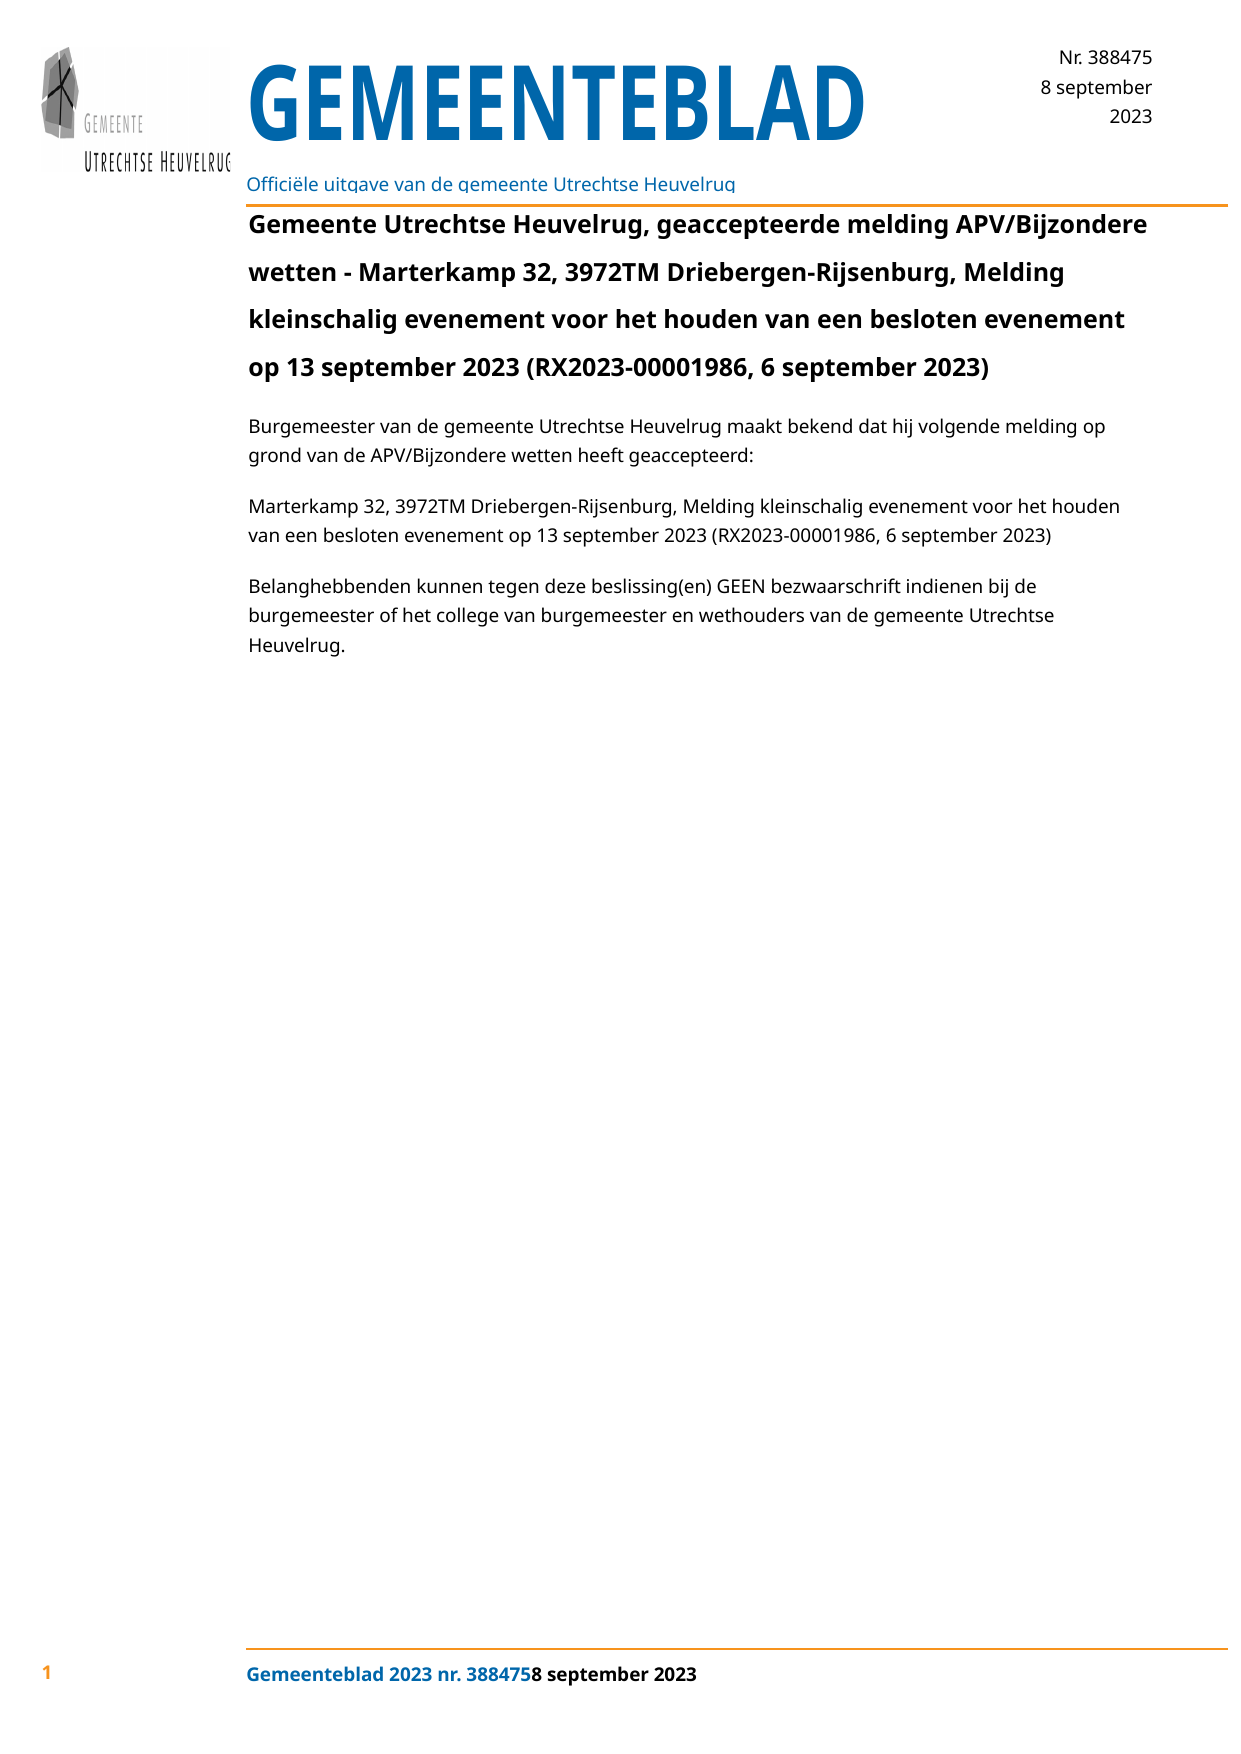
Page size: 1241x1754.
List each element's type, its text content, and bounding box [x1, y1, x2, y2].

text Burgemeester van de gemeente Utrechtse Heuvelrug maakt bekend dat hij volgende melding op grond van de APV/Bijzondere wetten heeft geaccepteerd: [248, 413, 1152, 468]
picture [41, 47, 231, 172]
text Belanghebbenden kunnen tegen deze beslissing(en) GEEN bezwaarschrift indienen bij de burgemeester of het college van burgemeester en wethouders van de gemeente Utrechtse Heuvelrug. [248, 573, 1152, 658]
text Marterkamp 32, 3972TM Driebergen-Rijsenburg, Melding kleinschalig evenement voor het houden van een besloten evenement op 13 september 2023 (RX2023-00001986, 6 september 2023) [248, 493, 1152, 548]
text Gemeente Utrechtse Heuvelrug, geaccepteerde melding APV/Bijzondere wetten - Marterkamp 32, 3972TM Driebergen-Rijsenburg, Melding kleinschalig evenement voor het houden van een besloten evenement op 13 september 2023 (RX2023-00001986, 6 september 2023) [248, 207, 1152, 384]
